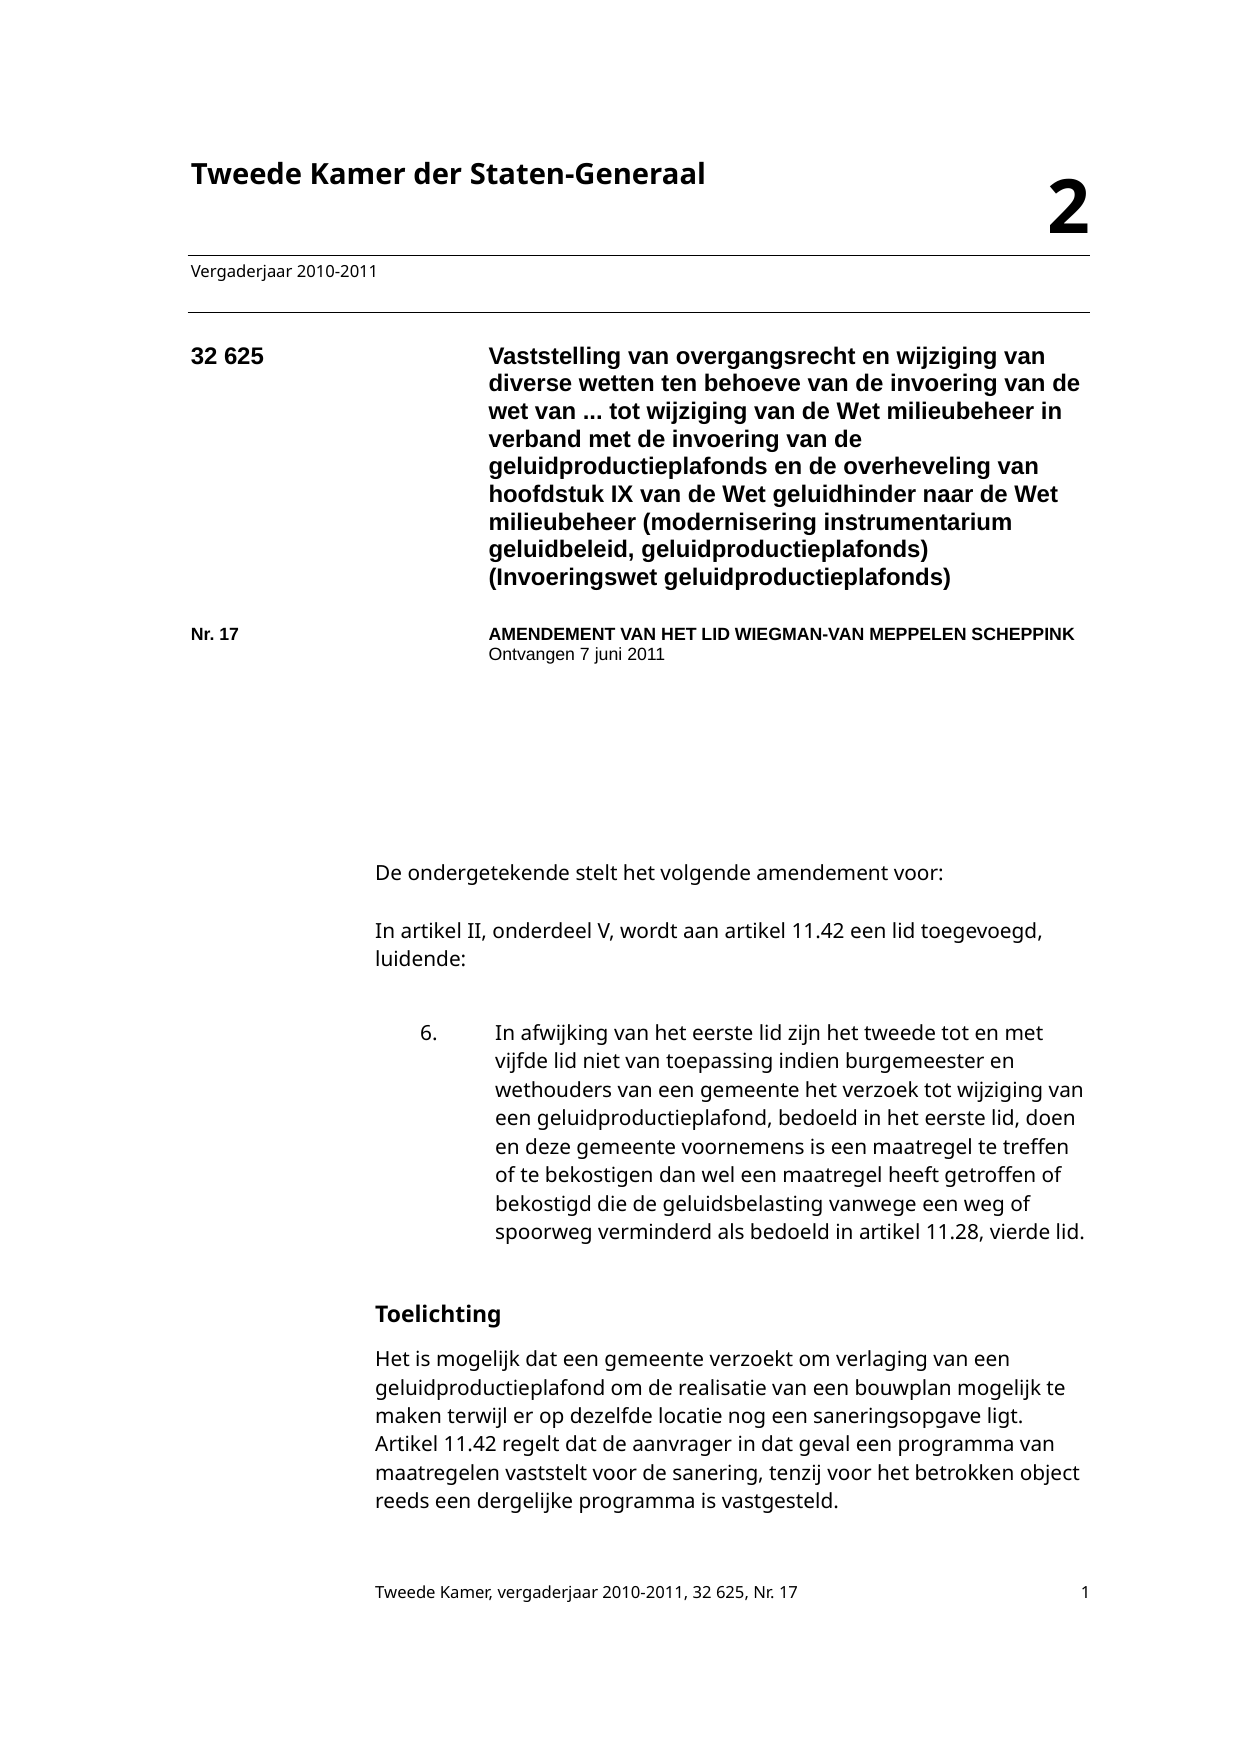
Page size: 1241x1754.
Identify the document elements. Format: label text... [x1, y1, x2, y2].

list In afwijking van het eerste lid zijn het tweede tot en met vijfde lid niet van toepassing indien burgemeester en wethouders van een gemeente het verzoek tot wijziging van een geluidproductieplafond, bedoeld in het eerste lid, doen en deze gemeente voornemens is een maatregel te treffen of te bekostigen dan wel een maatregel heeft getroffen of bekostigd die de geluidsbelasting vanwege een weg of spoorweg verminderd als bedoeld in artikel 11.28, vierde lid. [420, 1018, 1090, 1246]
text Het is mogelijk dat een gemeente verzoekt om verlaging van een geluidproductieplafond om de realisatie van een bouwplan mogelijk te maken terwijl er op dezelfde locatie nog een saneringsopgave ligt. Artikel 11.42 regelt dat de aanvrager in dat geval een programma van maatregelen vaststelt voor de sanering, tenzij voor het betrokken object reeds een dergelijke programma is vastgesteld. [375, 1344, 1090, 1515]
subtitle Toelichting [375, 1298, 1090, 1329]
table_cell AMENDEMENT VAN HET LID WIEGMAN-VAN MEPPELEN SCHEPPINK Ontvangen 7 juni 2011 [485, 620, 1090, 739]
table_cell [188, 313, 485, 339]
table_cell [485, 313, 1090, 339]
table_cell 32 625 [188, 339, 485, 620]
table_header 2 [910, 150, 1090, 255]
table_cell Vaststelling van overgangsrecht en wijziging van diverse wetten ten behoeve van de invoering van de wet van ... tot wijziging van de Wet milieubeheer in verband met de invoering van de geluidproductieplafonds en de overheveling van hoofdstuk IX van de Wet geluidhinder naar de Wet milieubeheer (modernisering instrumentarium geluidbeleid, geluidproductieplafonds) (Invoeringswet geluidproductieplafonds) [485, 339, 1090, 620]
text In artikel II, onderdeel V, wordt aan artikel 11.42 een lid toegevoegd, luidende: [375, 916, 1090, 973]
text De ondergetekende stelt het volgende amendement voor: [375, 858, 1090, 886]
table_cell [485, 256, 1090, 312]
table_header Tweede Kamer der Staten-Generaal [188, 150, 909, 255]
table_cell Vergaderjaar 2010-2011 [188, 256, 485, 312]
table_cell Nr. 17 [188, 620, 485, 739]
